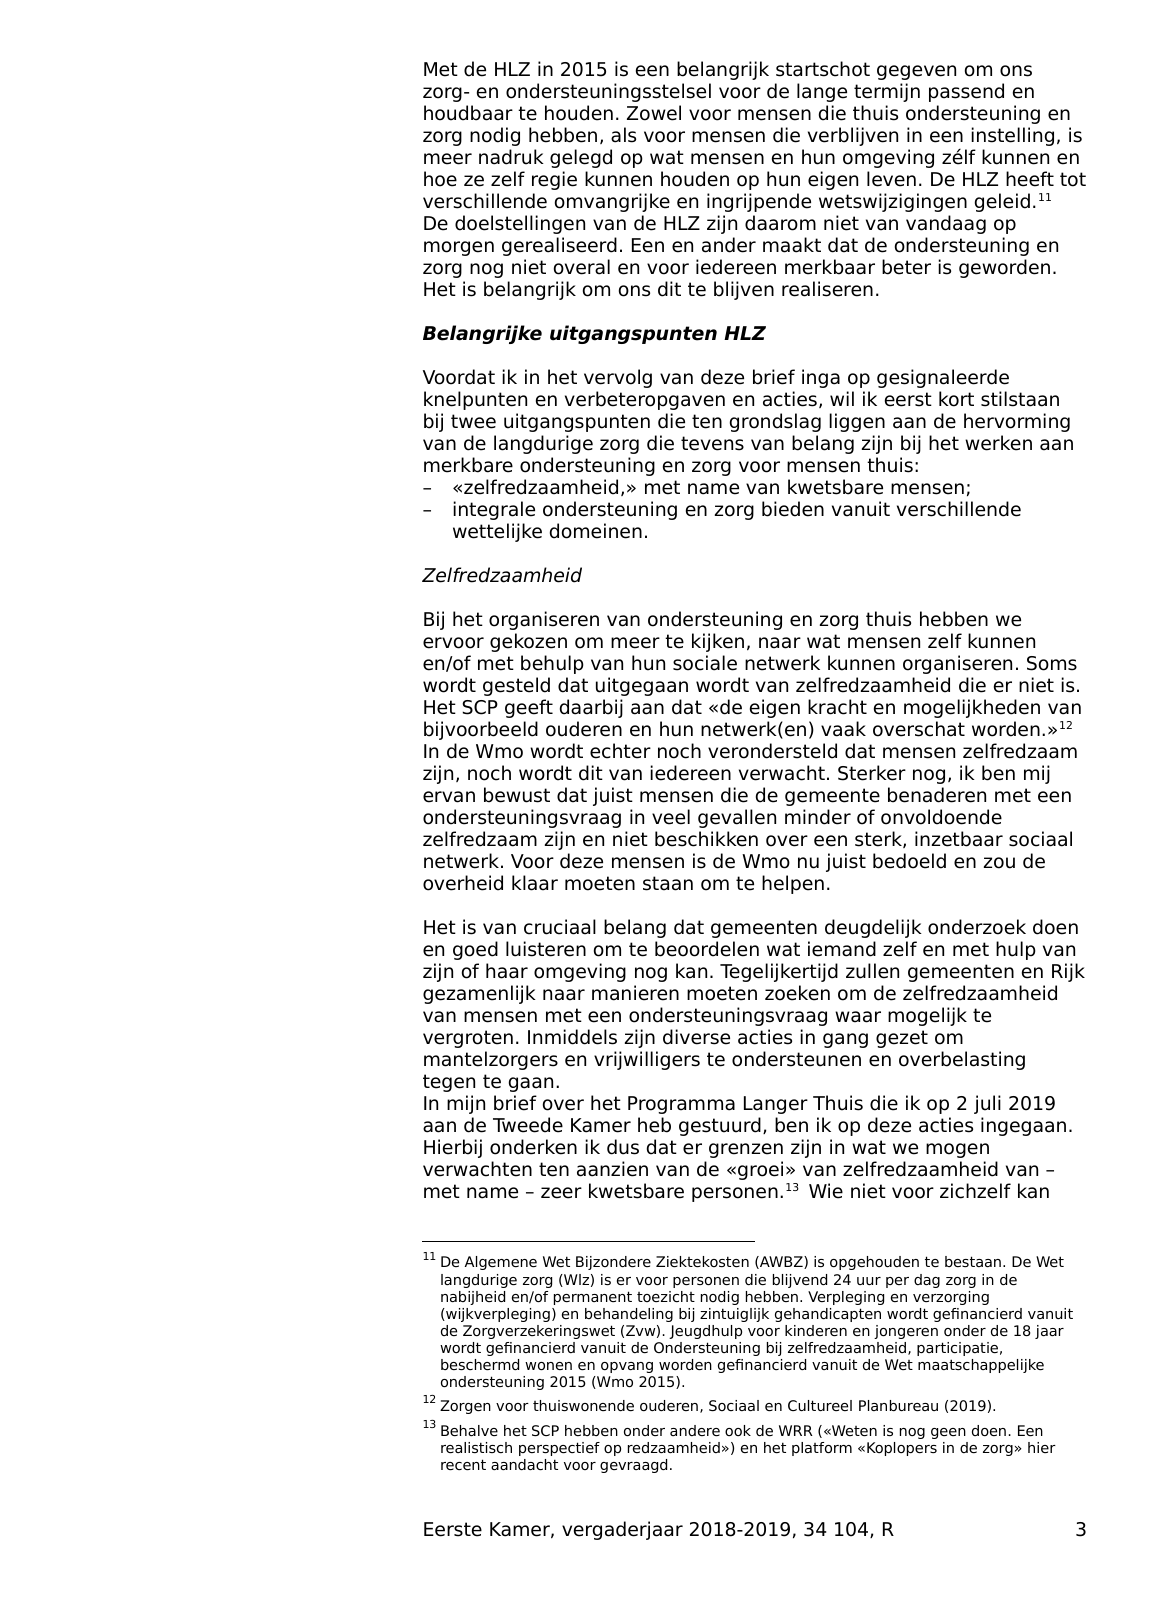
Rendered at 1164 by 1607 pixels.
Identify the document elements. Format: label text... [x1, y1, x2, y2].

text – «zelfredzaamheid,» met name van kwetsbare mensen; [422, 477, 1087, 499]
text In mijn brief over het Programma Langer Thuis die ik op 2 juli 2019 aan de Tweede Kamer heb gestuurd, ben ik op deze acties ingegaan. [422, 1093, 1087, 1137]
subtitle Zelfredzaamheid [422, 565, 1087, 587]
text Hierbij onderken ik dus dat er grenzen zijn in wat we mogen verwachten ten aanzien van de «groei» van zelfredzaamheid van – met name – zeer kwetsbare personen. Wie niet voor zichzelf kan [422, 1137, 1087, 1203]
text Het is van cruciaal belang dat gemeenten deugdelijk onderzoek doen en goed luisteren om te beoordelen wat iemand zelf en met hulp van zijn of haar omgeving nog kan. Tegelijkertijd zullen gemeenten en Rijk gezamenlijk naar manieren moeten zoeken om de zelfredzaamheid van mensen met een ondersteuningsvraag waar mogelijk te vergroten. Inmiddels zijn diverse acties in gang gezet om mantelzorgers en vrijwilligers te ondersteunen en overbelasting tegen te gaan. [422, 917, 1087, 1093]
text Bij het organiseren van ondersteuning en zorg thuis hebben we ervoor gekozen om meer te kijken, naar wat mensen zelf kunnen en/of met behulp van hun sociale netwerk kunnen organiseren. Soms wordt gesteld dat uitgegaan wordt van zelfredzaamheid die er niet is. Het SCP geeft daarbij aan dat «de eigen kracht en mogelijkheden van bijvoorbeeld ouderen en hun netwerk(en) vaak overschat worden.» In de Wmo wordt echter noch verondersteld dat mensen zelfredzaam zijn, noch wordt dit van iedereen verwacht. Sterker nog, ik ben mij ervan bewust dat juist mensen die de gemeente benaderen met een ondersteuningsvraag in veel gevallen minder of onvoldoende zelfredzaam zijn en niet beschikken over een sterk, inzetbaar sociaal netwerk. Voor deze mensen is de Wmo nu juist bedoeld en zou de overheid klaar moeten staan om te helpen. [422, 609, 1087, 895]
text – integrale ondersteuning en zorg bieden vanuit verschillende wettelijke domeinen. [422, 499, 1087, 543]
text Voordat ik in het vervolg van deze brief inga op gesignaleerde knelpunten en verbeteropgaven en acties, wil ik eerst kort stilstaan bij twee uitgangspunten die ten grondslag liggen aan de hervorming van de langdurige zorg die tevens van belang zijn bij het werken aan merkbare ondersteuning en zorg voor mensen thuis: [422, 367, 1087, 477]
text Zorgen voor thuiswonende ouderen, Sociaal en Cultureel Planbureau (2019). [422, 1393, 1087, 1416]
text Behalve het SCP hebben onder andere ook de WRR («Weten is nog geen doen. Een realistisch perspectief op redzaamheid») en het platform «Koplopers in de zorg» hier recent aandacht voor gevraagd. [422, 1418, 1087, 1474]
text Met de HLZ in 2015 is een belangrijk startschot gegeven om ons zorg- en ondersteuningsstelsel voor de lange termijn passend en houdbaar te houden. Zowel voor mensen die thuis ondersteuning en zorg nodig hebben, als voor mensen die verblijven in een instelling, is meer nadruk gelegd op wat mensen en hun omgeving zélf kunnen en hoe ze zelf regie kunnen houden op hun eigen leven. De HLZ heeft tot verschillende omvangrijke en ingrijpende wetswijzigingen geleid. De doelstellingen van de HLZ zijn daarom niet van vandaag op morgen gerealiseerd. Een en ander maakt dat de ondersteuning en zorg nog niet overal en voor iedereen merkbaar beter is geworden. Het is belangrijk om ons dit te blijven realiseren. [422, 59, 1087, 301]
text De Algemene Wet Bijzondere Ziektekosten (AWBZ) is opgehouden te bestaan. De Wet langdurige zorg (Wlz) is er voor personen die blijvend 24 uur per dag zorg in de nabijheid en/of permanent toezicht nodig hebben. Verpleging en verzorging (wijkverpleging) en behandeling bij zintuiglijk gehandicapten wordt gefinancierd vanuit de Zorgverzekeringswet (Zvw). Jeugdhulp voor kinderen en jongeren onder de 18 jaar wordt gefinancierd vanuit de Ondersteuning bij zelfredzaamheid, participatie, beschermd wonen en opvang worden gefinancierd vanuit de Wet maatschappelijke ondersteuning 2015 (Wmo 2015). [422, 1250, 1087, 1391]
subtitle Belangrijke uitgangspunten HLZ [422, 323, 1087, 345]
